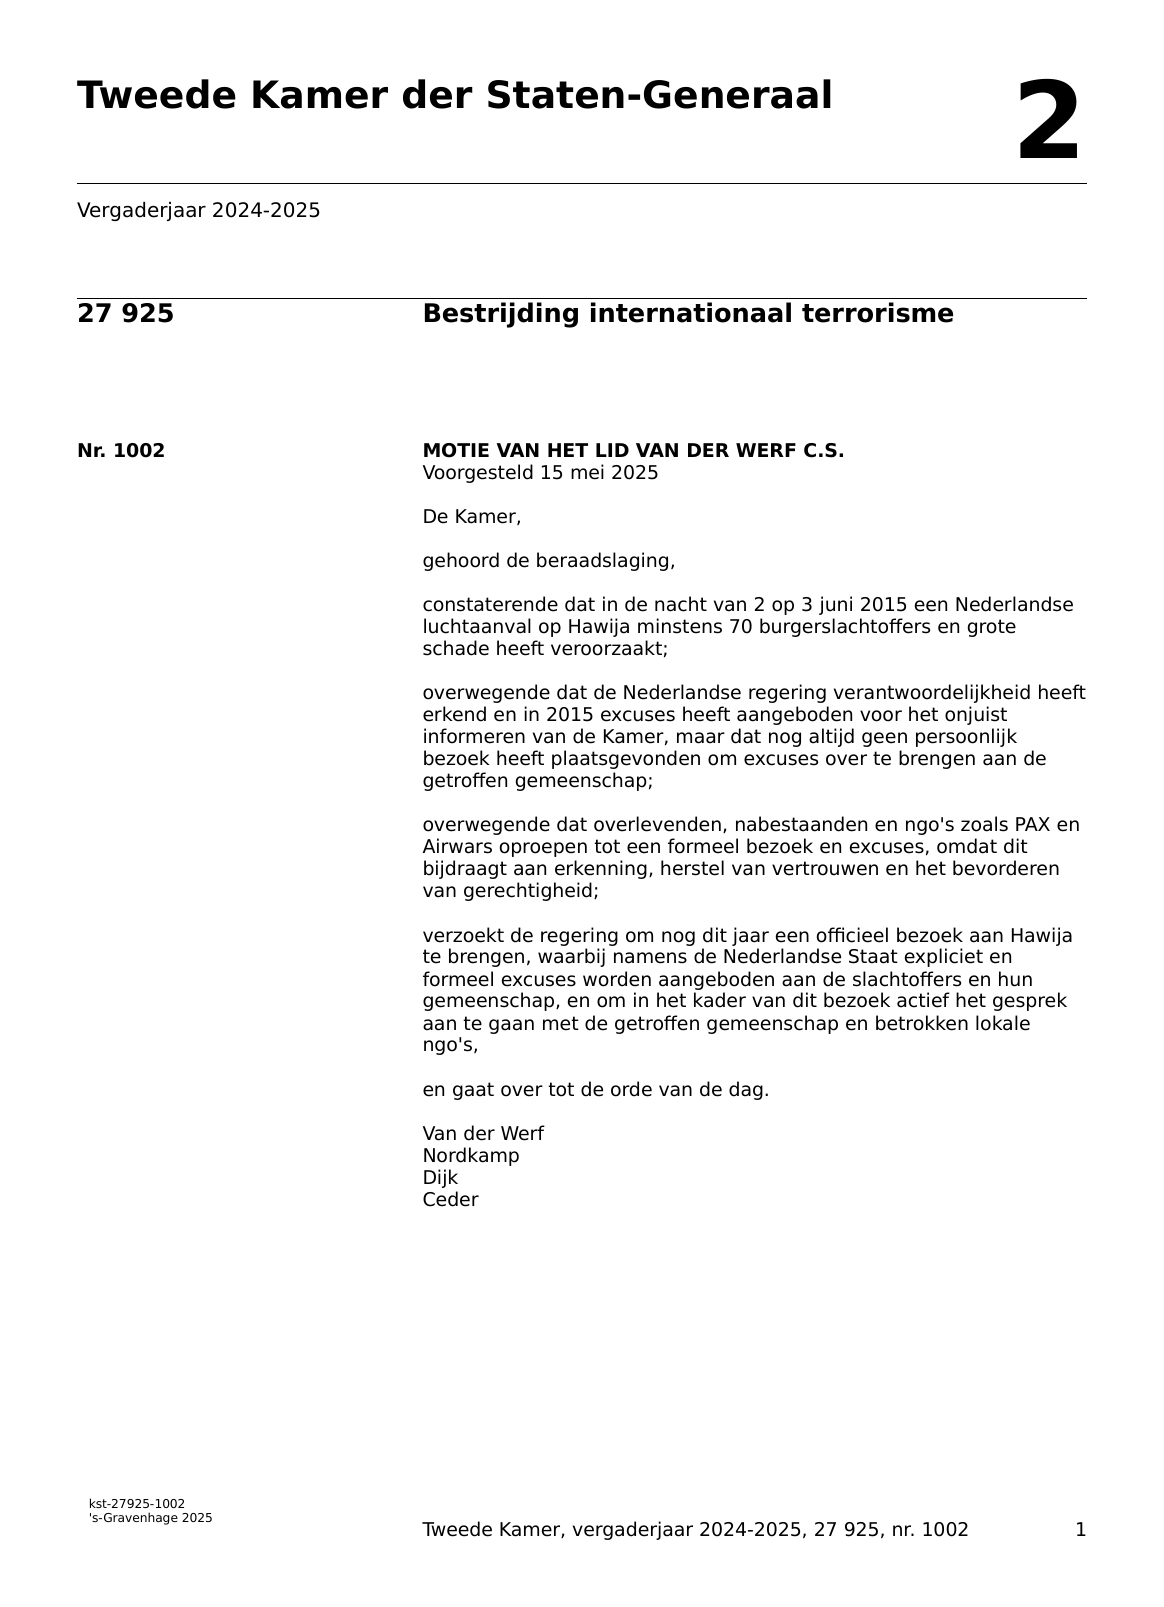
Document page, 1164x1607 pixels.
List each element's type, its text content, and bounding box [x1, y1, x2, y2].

text en gaat over tot de orde van de dag. [422, 1078, 1087, 1101]
text overwegende dat de Nederlandse regering verantwoordelijkheid heeft erkend en in 2015 excuses heeft aangeboden voor het onjuist informeren van de Kamer, maar dat nog altijd geen persoonlijk bezoek heeft plaatsgevonden om excuses over te brengen aan de getroffen gemeenschap; [422, 682, 1087, 792]
text Van der Werf [422, 1123, 1087, 1145]
text 's-Gravenhage 2025 [88, 1511, 323, 1525]
text overwegende dat overlevenden, nabestaanden en ngo's zoals PAX en Airwars oproepen tot een formeel bezoek en excuses, omdat dit bijdraagt aan erkenning, herstel van vertrouwen en het bevorderen van gerechtigheid; [422, 814, 1087, 902]
text Ceder [422, 1189, 1087, 1211]
text De Kamer, [422, 506, 1087, 528]
subtitle Nr. 1002 MOTIE VAN HET LID VAN DER WERF C.S. [77, 440, 1087, 462]
text Nordkamp [422, 1145, 1087, 1167]
text verzoekt de regering om nog dit jaar een officieel bezoek aan Hawija te brengen, waarbij namens de Nederlandse Staat expliciet en formeel excuses worden aangeboden aan de slachtoffers en hun gemeenschap, en om in het kader van dit bezoek actief het gesprek aan te gaan met de getroffen gemeenschap en betrokken lokale ngo's, [422, 924, 1087, 1056]
text kst-27925-1002 [88, 1497, 323, 1511]
text Dijk [422, 1167, 1087, 1189]
text constaterende dat in de nacht van 2 op 3 juni 2015 een Nederlandse luchtaanval op Hawija minstens 70 burgerslachtoffers en grote schade heeft veroorzaakt; [422, 594, 1087, 660]
text gehoord de beraadslaging, [422, 550, 1087, 572]
table_cell Vergaderjaar 2024-2025 [77, 184, 1087, 298]
text Voorgesteld 15 mei 2025 [422, 462, 1087, 484]
table_header 2 [886, 59, 1087, 183]
subtitle 27 925 Bestrijding internationaal terrorisme [77, 299, 1087, 329]
table_header Tweede Kamer der Staten-Generaal [77, 59, 886, 183]
